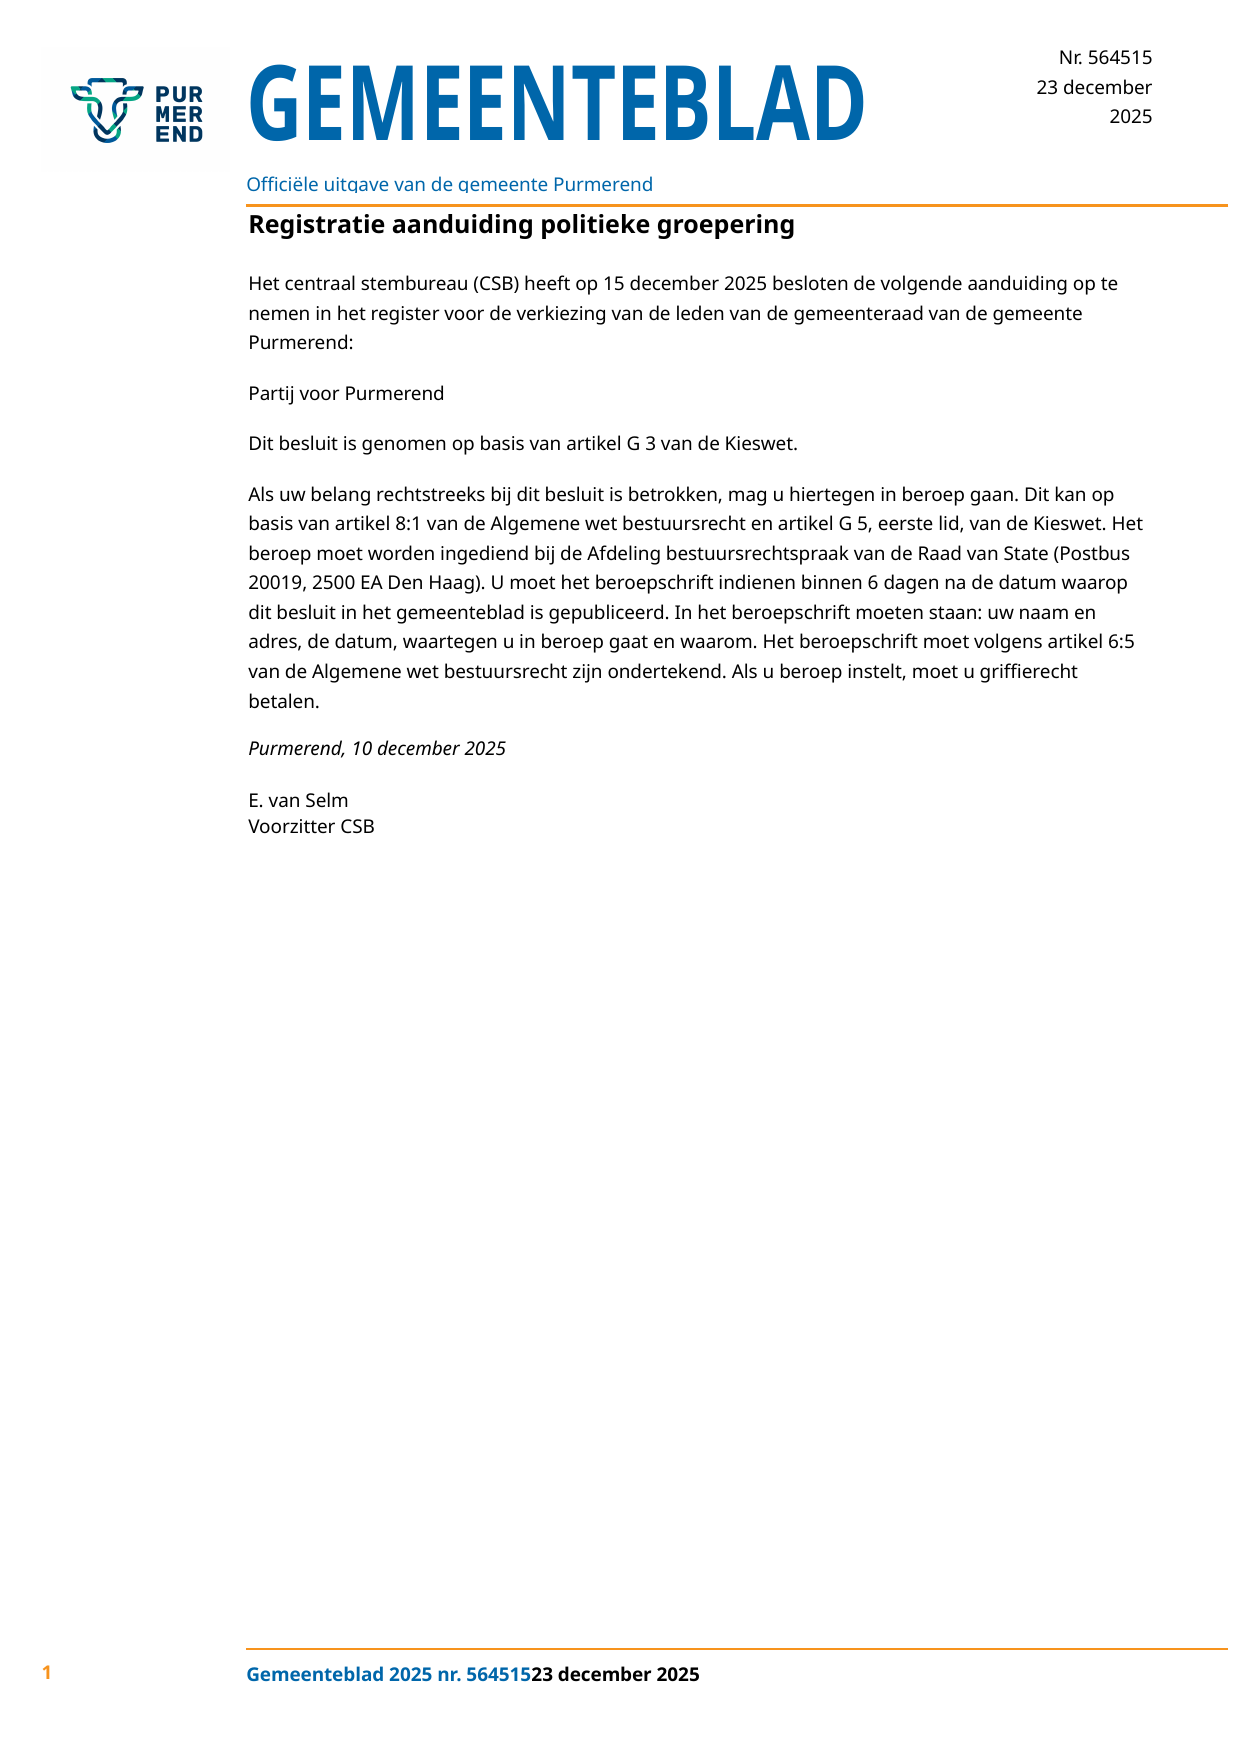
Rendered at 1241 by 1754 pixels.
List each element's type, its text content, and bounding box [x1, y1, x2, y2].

text Als uw belang rechtstreeks bij dit besluit is betrokken, mag u hiertegen in beroep gaan. Dit kan op basis van artikel 8:1 van de Algemene wet bestuursrecht en artikel G 5, eerste lid, van de Kieswet. Het beroep moet worden ingediend bij de Afdeling bestuursrechtspraak van de Raad van State (Postbus 20019, 2500 EA Den Haag). U moet het beroepschrift indienen binnen 6 dagen na de datum waarop dit besluit in het gemeenteblad is gepubliceerd. In het beroepschrift moeten staan: uw naam en adres, de datum, waartegen u in beroep gaat en waarom. Het beroepschrift moet volgens artikel 6:5 van de Algemene wet bestuursrecht zijn ondertekend. Als u beroep instelt, moet u griffierecht betalen. [248, 481, 1152, 713]
text Het centraal stembureau (CSB) heeft op 15 december 2025 besloten de volgende aanduiding op te nemen in het register voor de verkiezing van de leden van de gemeenteraad van de gemeente Purmerend: [248, 270, 1152, 355]
text Dit besluit is genomen op basis van artikel G 3 van de Kieswet. [248, 430, 1152, 456]
text Partij voor Purmerend [248, 380, 1152, 406]
text Purmerend, 10 december 2025 [248, 736, 1152, 761]
text Voorzitter CSB [248, 813, 1152, 838]
text Registratie aanduiding politieke groepering [248, 207, 1152, 241]
picture [41, 47, 231, 172]
text E. van Selm [248, 787, 1152, 813]
